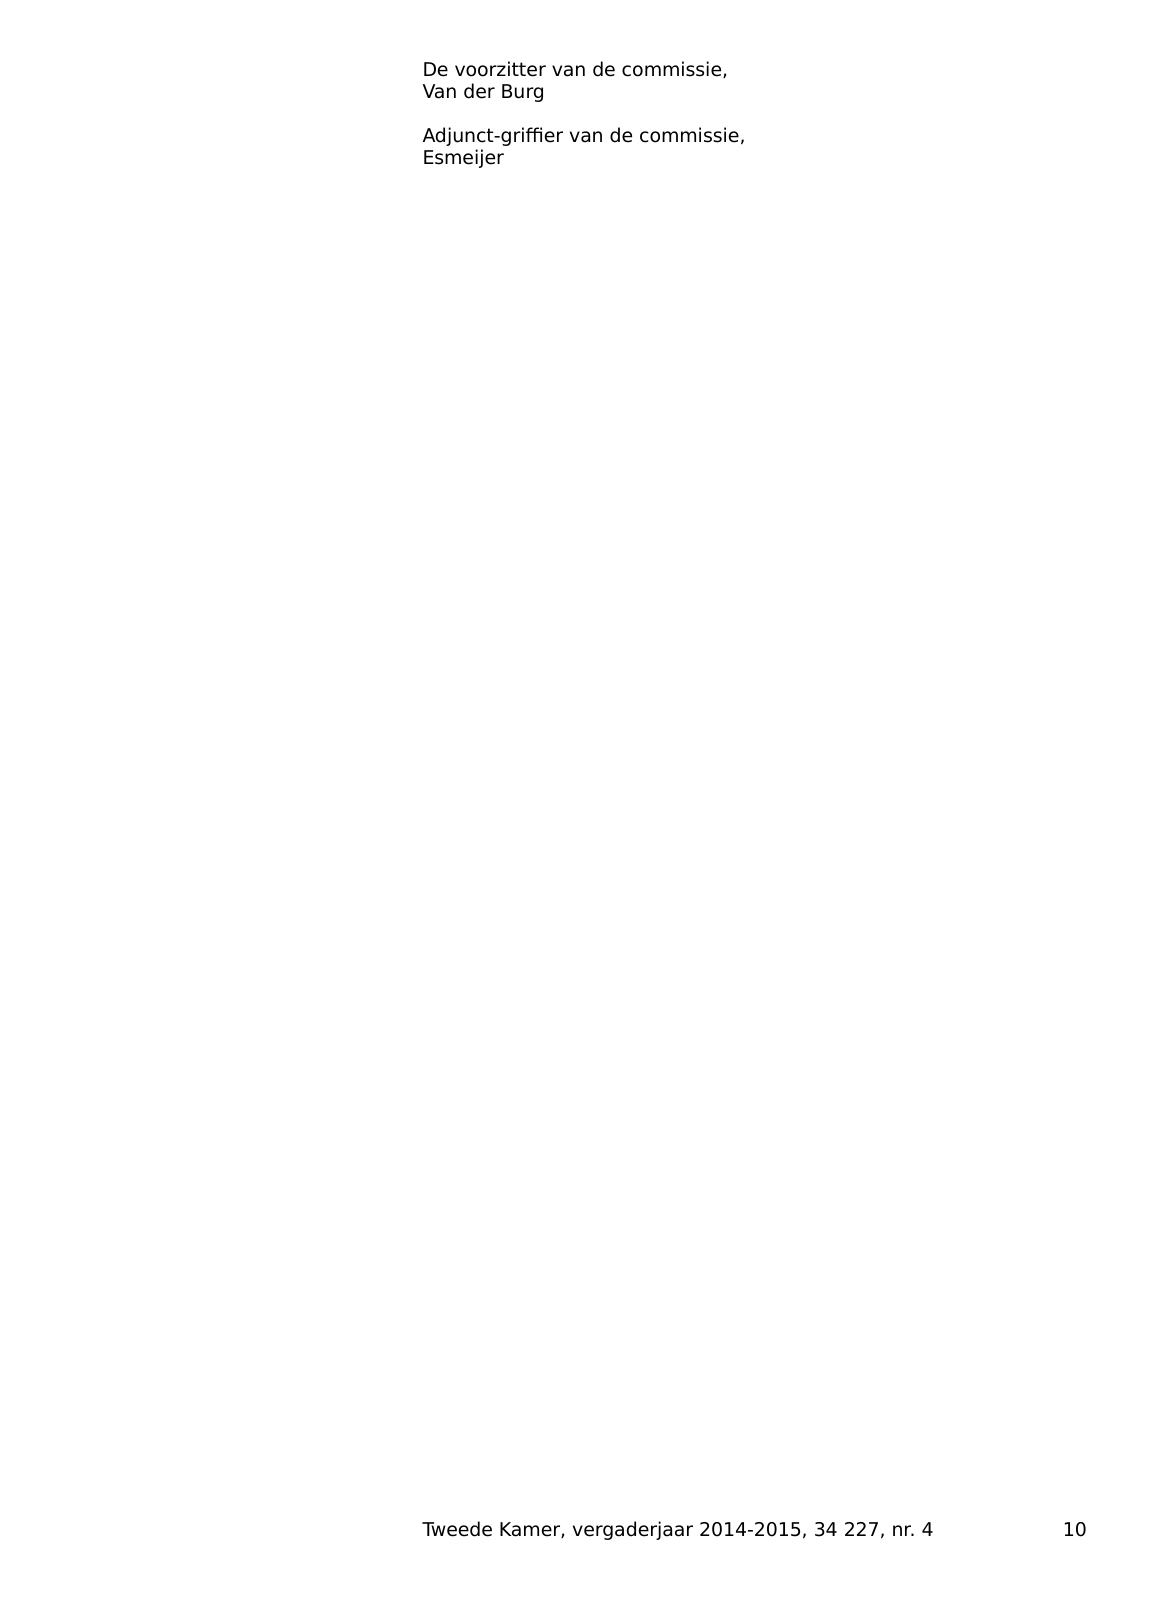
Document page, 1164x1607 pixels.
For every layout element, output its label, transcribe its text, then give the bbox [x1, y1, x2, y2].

text De voorzitter van de commissie, Van der Burg [422, 59, 1087, 103]
text Adjunct-griffier van de commissie, Esmeijer [422, 125, 1087, 169]
